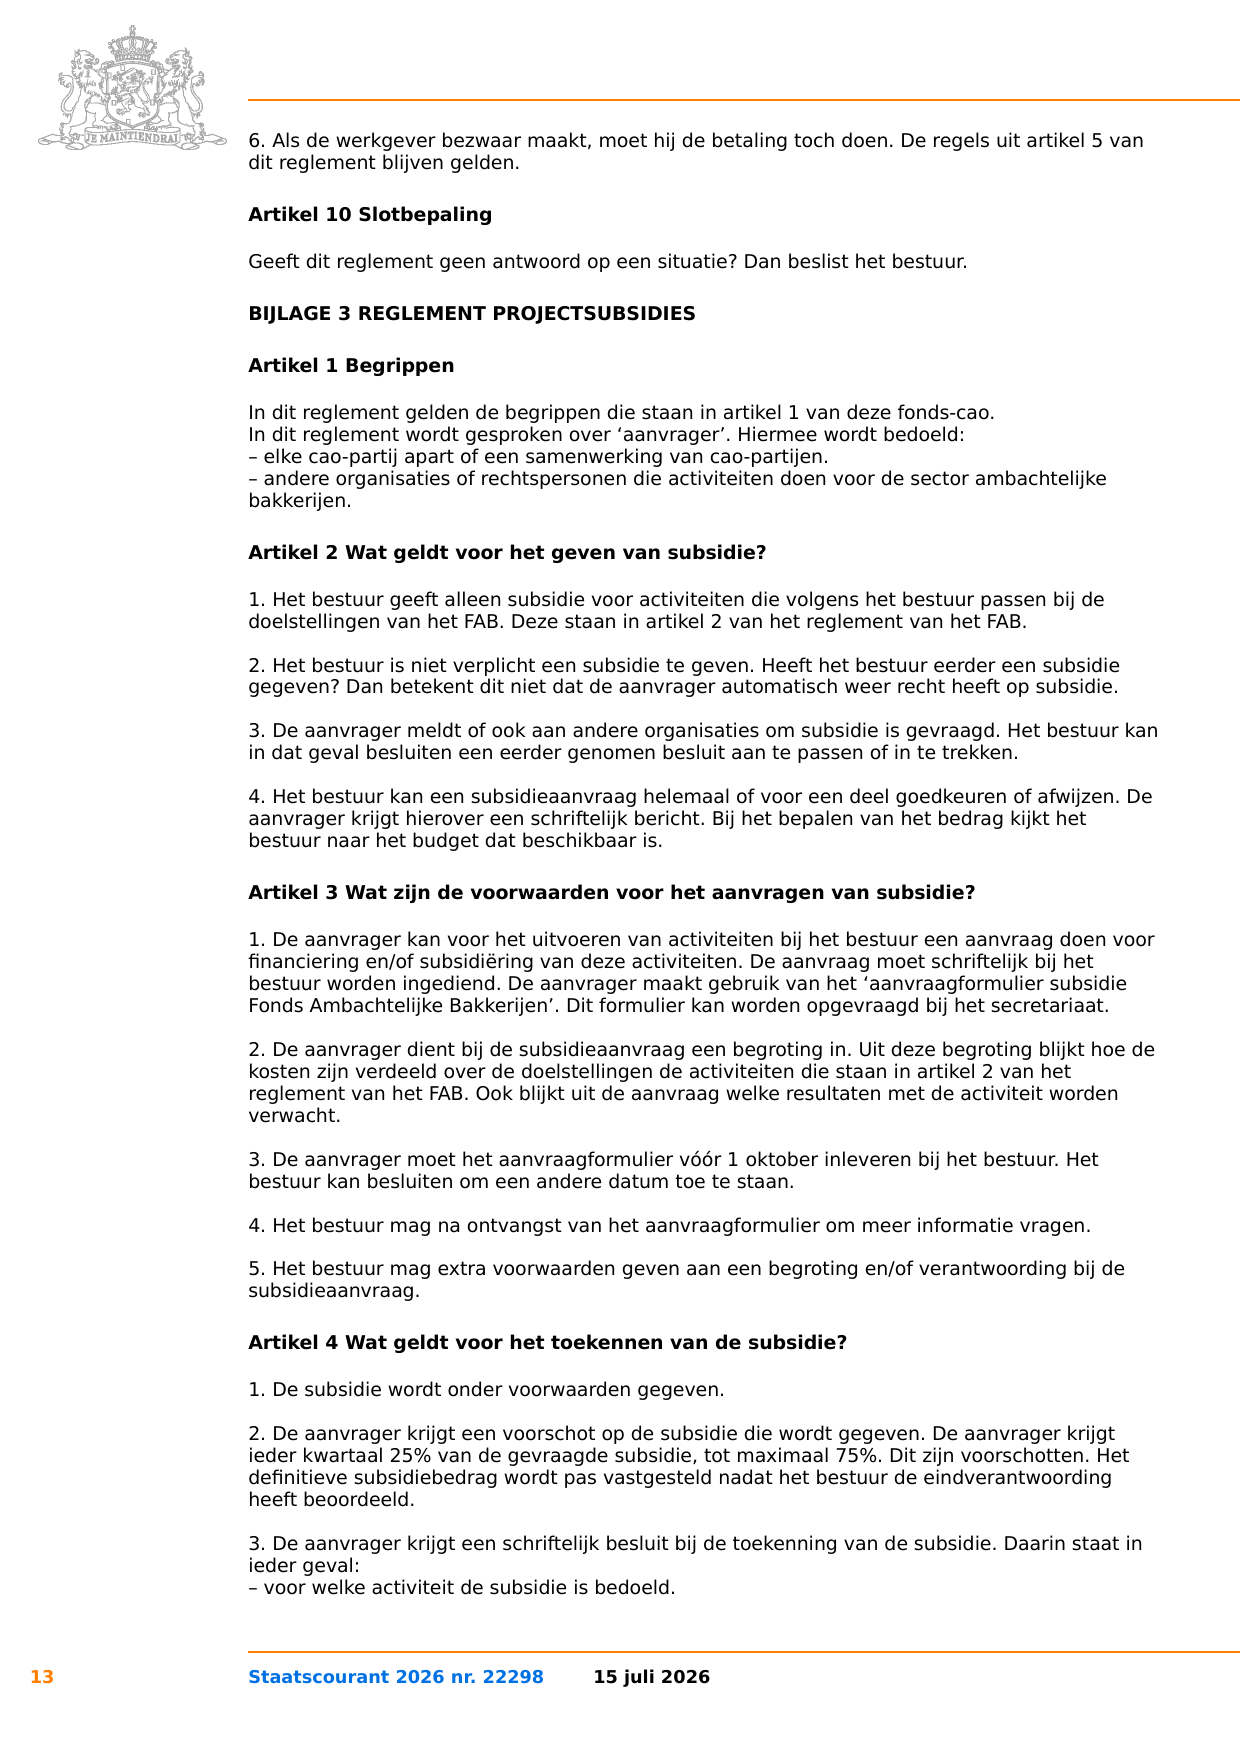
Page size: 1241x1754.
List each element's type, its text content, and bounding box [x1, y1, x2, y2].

subtitle Artikel 2 Wat geldt voor het geven van subsidie? [248, 542, 1163, 564]
text 1. Het bestuur geeft alleen subsidie voor activiteiten die volgens het bestuur passen bij de doelstellingen van het FAB. Deze staan in artikel 2 van het reglement van het FAB. [248, 589, 1163, 633]
text 5. Het bestuur mag extra voorwaarden geven aan een begroting en/of verantwoording bij de subsidieaanvraag. [248, 1258, 1163, 1302]
text Geeft dit reglement geen antwoord op een situatie? Dan beslist het bestuur. [248, 251, 1163, 273]
text 3. De aanvrager moet het aanvraagformulier vóór 1 oktober inleveren bij het bestuur. Het bestuur kan besluiten om een andere datum toe te staan. [248, 1149, 1163, 1193]
subtitle Artikel 3 Wat zijn de voorwaarden voor het aanvragen van subsidie? [248, 882, 1163, 904]
subtitle BIJLAGE 3 REGLEMENT PROJECTSUBSIDIES [248, 303, 1163, 325]
text 1. De subsidie wordt onder voorwaarden gegeven. [248, 1379, 1163, 1401]
subtitle Artikel 4 Wat geldt voor het toekennen van de subsidie? [248, 1332, 1163, 1354]
text 2. De aanvrager dient bij de subsidieaanvraag een begroting in. Uit deze begroting blijkt hoe de kosten zijn verdeeld over de doelstellingen de activiteiten die staan in artikel 2 van het reglement van het FAB. Ook blijkt uit de aanvraag welke resultaten met de activiteit worden verwacht. [248, 1039, 1163, 1127]
text In dit reglement wordt gesproken over ‘aanvrager’. Hiermee wordt bedoeld: [248, 424, 1163, 446]
subtitle Artikel 10 Slotbepaling [248, 204, 1163, 226]
text – elke cao-partij apart of een samenwerking van cao-partijen. [248, 446, 1163, 468]
text 1. De aanvrager kan voor het uitvoeren van activiteiten bij het bestuur een aanvraag doen voor financiering en/of subsidiëring van deze activiteiten. De aanvraag moet schriftelijk bij het bestuur worden ingediend. De aanvrager maakt gebruik van het ‘aanvraagformulier subsidie Fonds Ambachtelijke Bakkerijen’. Dit formulier kan worden opgevraagd bij het secretariaat. [248, 929, 1163, 1017]
text 6. Als de werkgever bezwaar maakt, moet hij de betaling toch doen. De regels uit artikel 5 van dit reglement blijven gelden. [248, 130, 1163, 174]
text 2. Het bestuur is niet verplicht een subsidie te geven. Heeft het bestuur eerder een subsidie gegeven? Dan betekent dit niet dat de aanvrager automatisch weer recht heeft op subsidie. [248, 654, 1163, 698]
subtitle Artikel 1 Begrippen [248, 355, 1163, 377]
text 4. Het bestuur kan een subsidieaanvraag helemaal of voor een deel goedkeuren of afwijzen. De aanvrager krijgt hierover een schriftelijk bericht. Bij het bepalen van het bedrag kijkt het bestuur naar het budget dat beschikbaar is. [248, 786, 1163, 852]
text 3. De aanvrager krijgt een schriftelijk besluit bij de toekenning van de subsidie. Daarin staat in ieder geval: [248, 1533, 1163, 1577]
text 3. De aanvrager meldt of ook aan andere organisaties om subsidie is gevraagd. Het bestuur kan in dat geval besluiten een eerder genomen besluit aan te passen of in te trekken. [248, 720, 1163, 764]
text – andere organisaties of rechtspersonen die activiteiten doen voor de sector ambachtelijke bakkerijen. [248, 468, 1163, 512]
text 4. Het bestuur mag na ontvangst van het aanvraagformulier om meer informatie vragen. [248, 1214, 1163, 1236]
text – voor welke activiteit de subsidie is bedoeld. [248, 1577, 1163, 1599]
text 2. De aanvrager krijgt een voorschot op de subsidie die wordt gegeven. De aanvrager krijgt ieder kwartaal 25% van de gevraagde subsidie, tot maximaal 75%. Dit zijn voorschotten. Het definitieve subsidiebedrag wordt pas vastgesteld nadat het bestuur de eindverantwoording heeft beoordeeld. [248, 1423, 1163, 1511]
picture [38, 25, 227, 150]
text In dit reglement gelden de begrippen die staan in artikel 1 van deze fonds-cao. [248, 402, 1163, 424]
